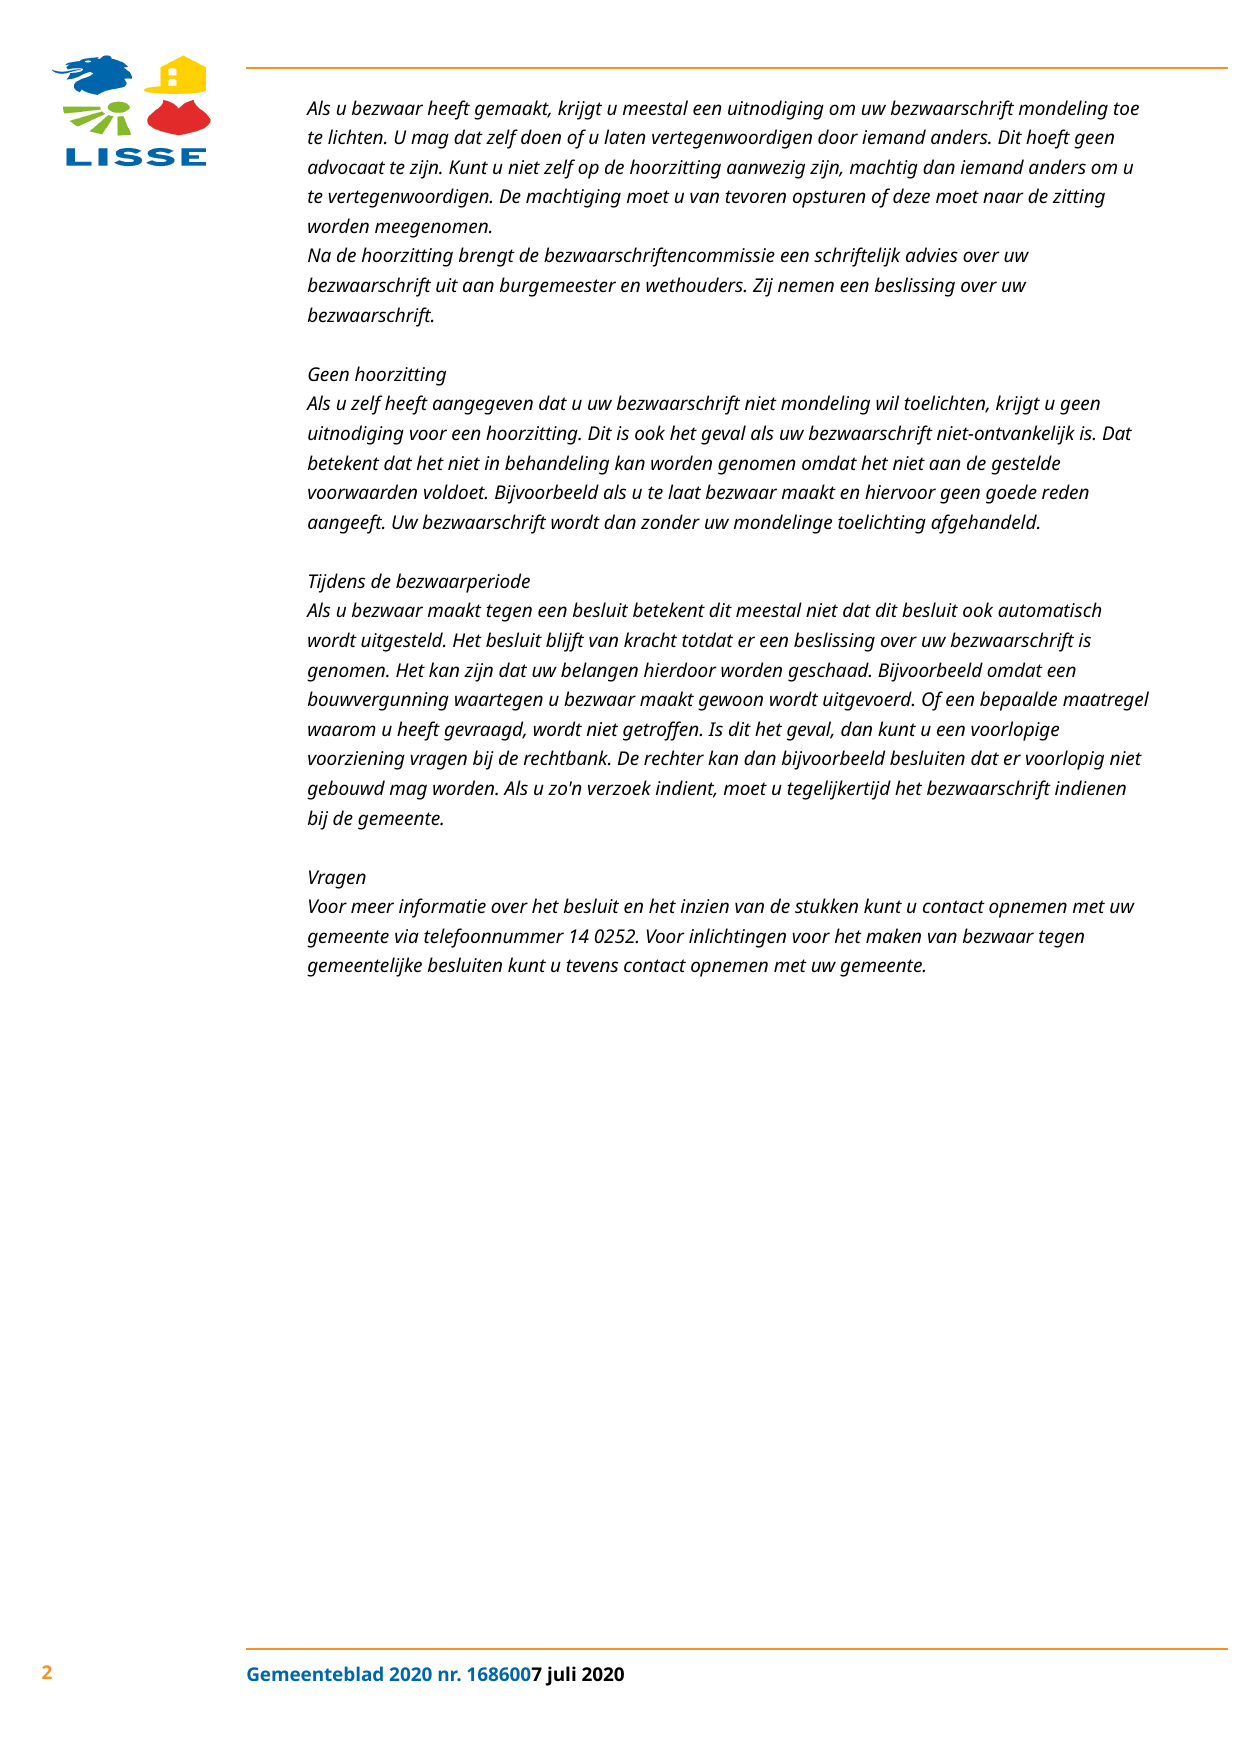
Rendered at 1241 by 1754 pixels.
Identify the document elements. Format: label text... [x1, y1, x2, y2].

list Geen hoorzitting [248, 361, 1152, 387]
list Vragen [248, 864, 1152, 890]
list Als u bezwaar maakt tegen een besluit betekent dit meestal niet dat dit besluit ook automatisch wordt uitgesteld. Het besluit blijft van kracht totdat er een beslissing over uw bezwaarschrift is genomen. Het kan zijn dat uw belangen hierdoor worden geschaad. Bijvoorbeeld omdat een bouwvergunning waartegen u bezwaar maakt gewoon wordt uitgevoerd. Of een bepaalde maatregel waarom u heeft gevraagd, wordt niet getroffen. Is dit het geval, dan kunt u een voorlopige voorziening vragen bij de rechtbank. De rechter kan dan bijvoorbeeld besluiten dat er voorlopig niet gebouwd mag worden. Als u zo'n verzoek indient, moet u tegelijkertijd het bezwaarschrift indienen bij de gemeente. [248, 598, 1152, 831]
picture [41, 47, 231, 172]
list Tijdens de bezwaarperiode [248, 568, 1152, 594]
list Als u bezwaar heeft gemaakt, krijgt u meestal een uitnodiging om uw bezwaarschrift mondeling toe te lichten. U mag dat zelf doen of u laten vertegenwoordigen door iemand anders. Dit hoeft geen advocaat te zijn. Kunt u niet zelf op de hoorzitting aanwezig zijn, machtig dan iemand anders om u te vertegenwoordigen. De machtiging moet u van tevoren opsturen of deze moet naar de zitting worden meegenomen. [248, 95, 1152, 239]
list Voor meer informatie over het besluit en het inzien van de stukken kunt u contact opnemen met uw gemeente via telefoonnummer 14 0252. Voor inlichtingen voor het maken van bezwaar tegen gemeentelijke besluiten kunt u tevens contact opnemen met uw gemeente. [248, 893, 1152, 978]
list Na de hoorzitting brengt de bezwaarschriftencommissie een schriftelijk advies over uw bezwaarschrift uit aan burgemeester en wethouders. Zij nemen een beslissing over uw bezwaarschrift. [248, 243, 1152, 328]
list Als u zelf heeft aangegeven dat u uw bezwaarschrift niet mondeling wil toelichten, krijgt u geen uitnodiging voor een hoorzitting. Dit is ook het geval als uw bezwaarschrift niet-ontvankelijk is. Dat betekent dat het niet in behandeling kan worden genomen omdat het niet aan de gestelde voorwaarden voldoet. Bijvoorbeeld als u te laat bezwaar maakt en hiervoor geen goede reden aangeeft. Uw bezwaarschrift wordt dan zonder uw mondelinge toelichting afgehandeld. [248, 391, 1152, 535]
